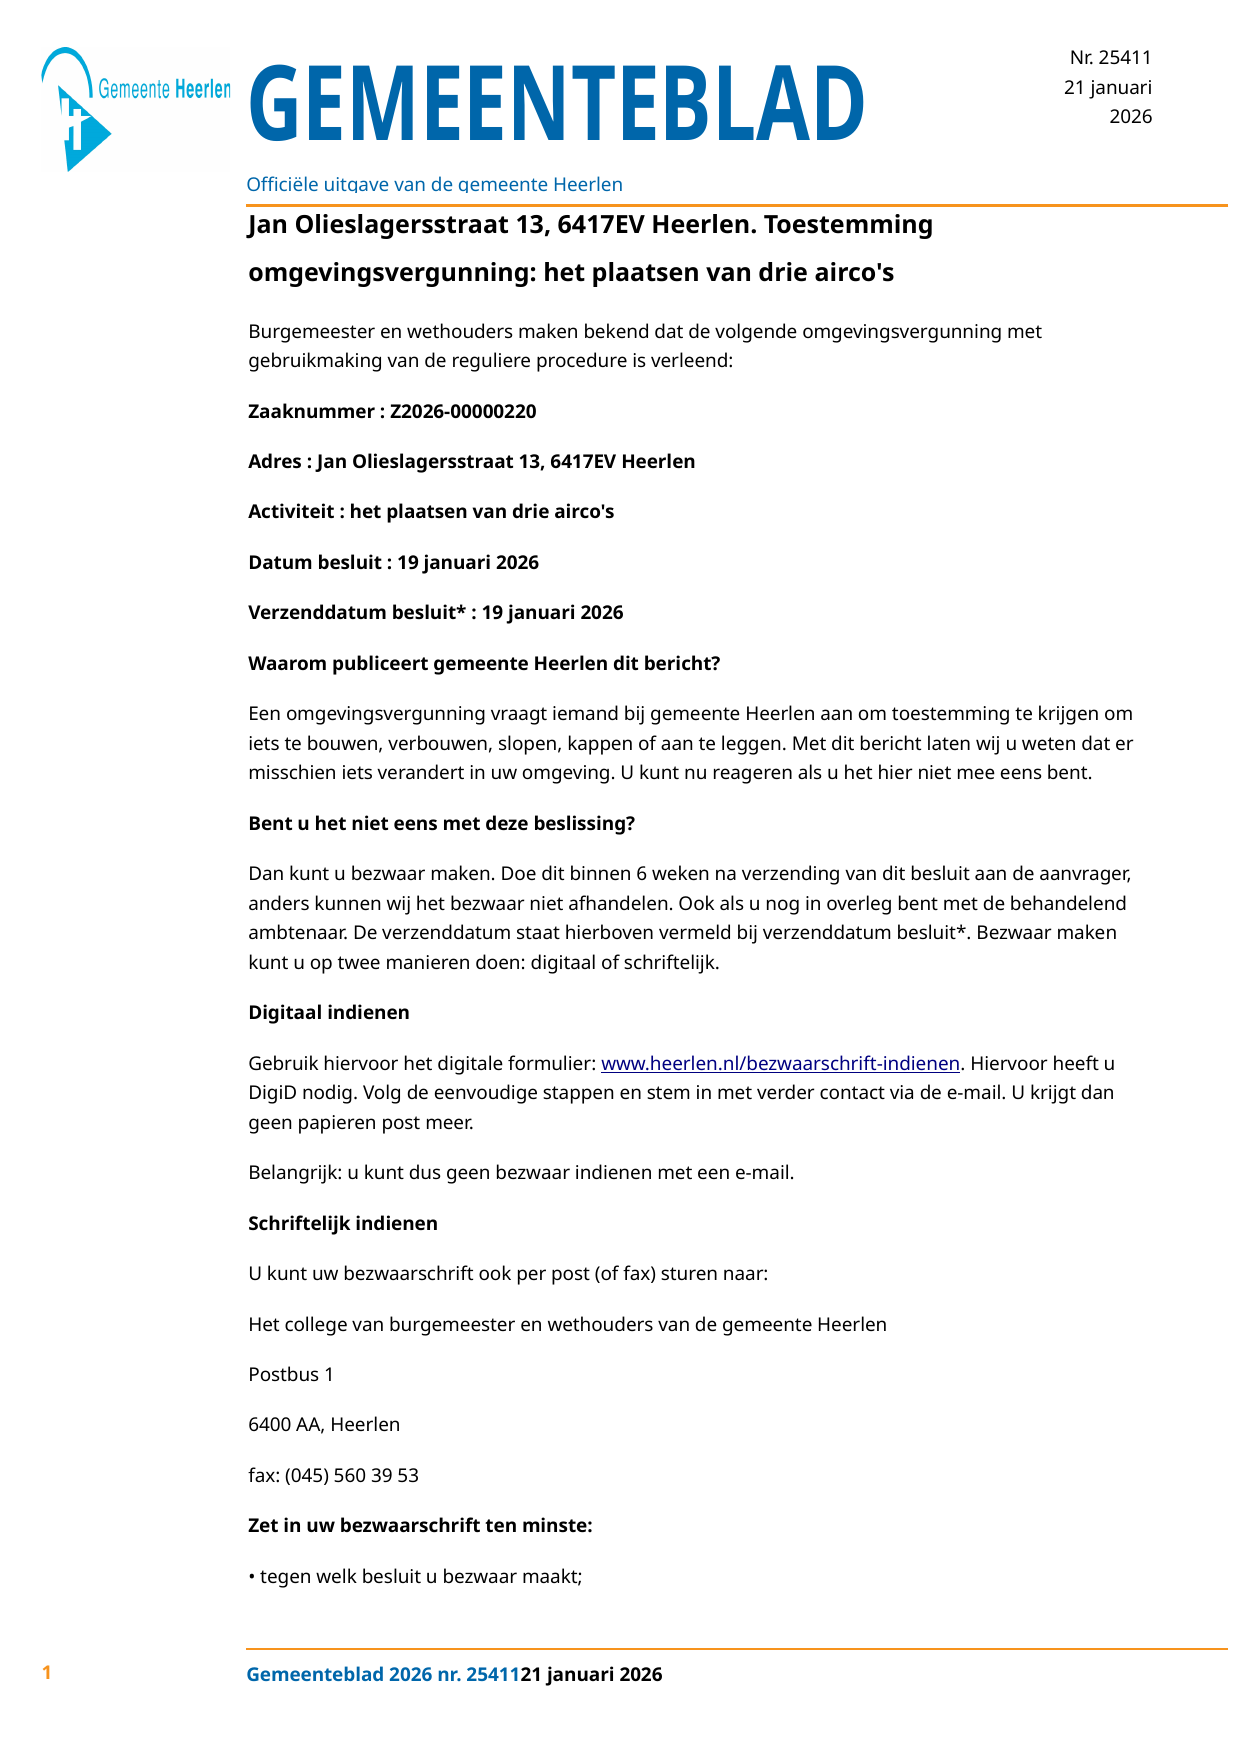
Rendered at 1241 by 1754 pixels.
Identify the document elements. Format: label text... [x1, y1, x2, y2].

text Zet in uw bezwaarschrift ten minste: [248, 1512, 1152, 1538]
text Postbus 1 [248, 1361, 1152, 1387]
text Een omgevingsvergunning vraagt iemand bij gemeente Heerlen aan om toestemming te krijgen om iets te bouwen, verbouwen, slopen, kappen of aan te leggen. Met dit bericht laten wij u weten dat er misschien iets verandert in uw omgeving. U kunt nu reageren als u het hier niet mee eens bent. [248, 700, 1152, 785]
text • tegen welk besluit u bezwaar maakt; [248, 1563, 1152, 1589]
text Datum besluit : 19 januari 2026 [248, 549, 1152, 575]
text Zaaknummer : Z2026-00000220 [248, 398, 1152, 424]
text fax: (045) 560 39 53 [248, 1462, 1152, 1488]
text Bent u het niet eens met deze beslissing? [248, 810, 1152, 836]
text Verzenddatum besluit* : 19 januari 2026 [248, 599, 1152, 625]
text Burgemeester en wethouders maken bekend dat de volgende omgevingsvergunning met gebruikmaking van de reguliere procedure is verleend: [248, 318, 1152, 373]
picture [41, 47, 231, 172]
text Belangrijk: u kunt dus geen bezwaar indienen met een e-mail. [248, 1159, 1152, 1185]
text U kunt uw bezwaarschrift ook per post (of fax) sturen naar: [248, 1260, 1152, 1286]
text Digitaal indienen [248, 999, 1152, 1025]
text Activiteit : het plaatsen van drie airco's [248, 499, 1152, 524]
text Dan kunt u bezwaar maken. Doe dit binnen 6 weken na verzending van dit besluit aan de aanvrager, anders kunnen wij het bezwaar niet afhandelen. Ook als u nog in overleg bent met de behandelend ambtenaar. De verzenddatum staat hierboven vermeld bij verzenddatum besluit*. Bezwaar maken kunt u op twee manieren doen: digitaal of schriftelijk. [248, 860, 1152, 975]
text Schriftelijk indienen [248, 1210, 1152, 1236]
text Waarom publiceert gemeente Heerlen dit bericht? [248, 650, 1152, 676]
text Adres : Jan Olieslagersstraat 13, 6417EV Heerlen [248, 448, 1152, 474]
text Gebruik hiervoor het digitale formulier: www.heerlen.nl/bezwaarschrift-indienen. Hiervoor heeft u DigiD nodig. Volg de eenvoudige stappen en stem in met verder contact via de e-mail. U krijgt dan geen papieren post meer. [248, 1050, 1152, 1135]
text Het college van burgemeester en wethouders van de gemeente Heerlen [248, 1311, 1152, 1337]
picture [41, 47, 59, 70]
text Jan Olieslagersstraat 13, 6417EV Heerlen. Toestemming omgevingsvergunning: het plaatsen van drie airco's [248, 207, 1152, 288]
text 6400 AA, Heerlen [248, 1412, 1152, 1437]
